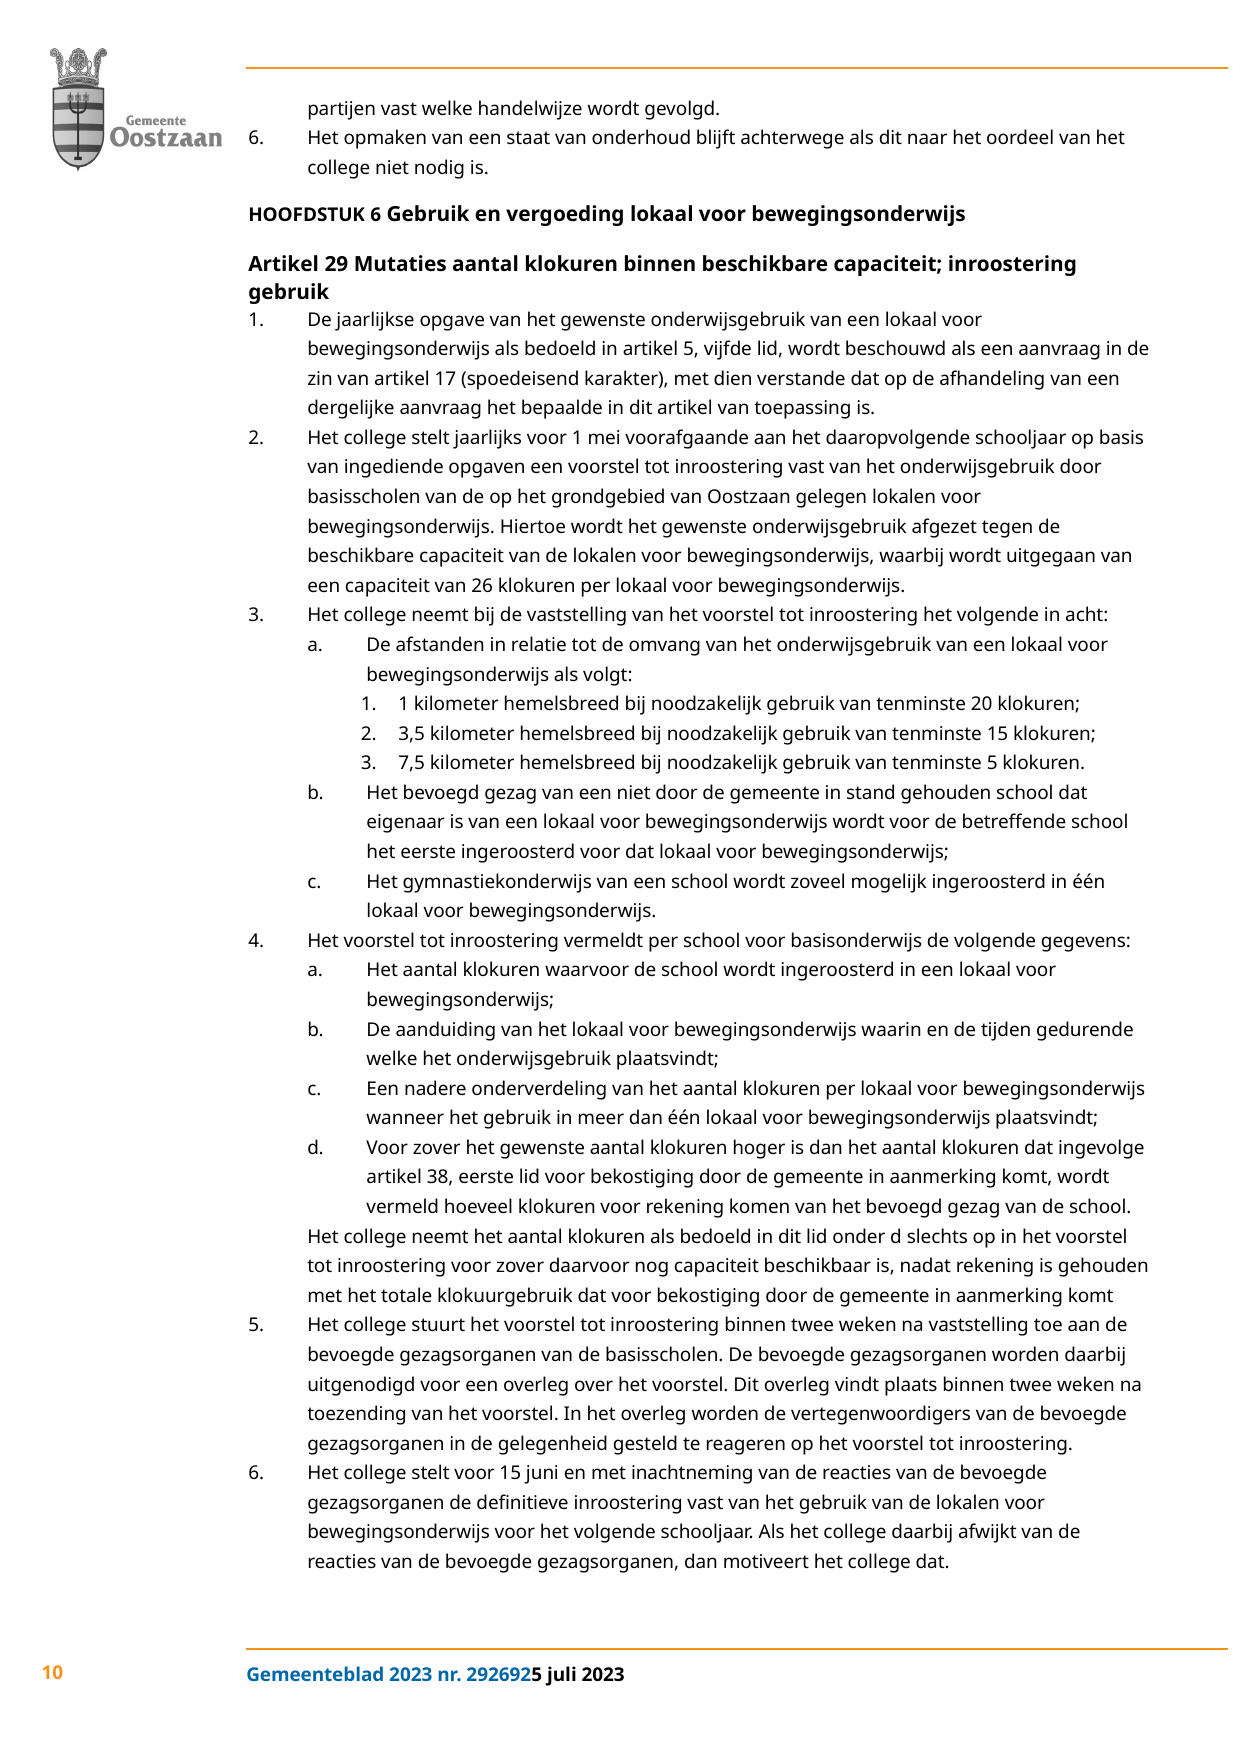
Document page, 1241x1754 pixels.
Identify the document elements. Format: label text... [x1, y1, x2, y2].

text HOOFDSTUK 6 Gebruik en vergoeding lokaal voor bewegingsonderwijs [248, 199, 1152, 228]
picture [41, 47, 231, 172]
list Het college neemt bij de vaststelling van het voorstel tot inroostering het volgende in acht: [248, 602, 1152, 627]
list 1 kilometer hemelsbreed bij noodzakelijk gebruik van tenminste 20 klokuren; [361, 690, 1152, 716]
list Voor zover het gewenste aantal klokuren hoger is dan het aantal klokuren dat ingevolge artikel 38, eerste lid voor bekostiging door de gemeente in aanmerking komt, wordt vermeld hoeveel klokuren voor rekening komen van het bevoegd gezag van de school. [307, 1134, 1152, 1219]
list Het college stuurt het voorstel tot inroostering binnen twee weken na vaststelling toe aan de bevoegde gezagsorganen van de basisscholen. De bevoegde gezagsorganen worden daarbij uitgenodigd voor een overleg over het voorstel. Dit overleg vindt plaats binnen twee weken na toezending van het voorstel. In het overleg worden de vertegenwoordigers van de bevoegde gezagsorganen in de gelegenheid gesteld te reageren op het voorstel tot inroostering. [248, 1312, 1152, 1456]
list Het college stelt voor 15 juni en met inachtneming van de reacties van de bevoegde gezagsorganen de definitieve inroostering vast van het gebruik van de lokalen voor bewegingsonderwijs voor het volgende schooljaar. Als het college daarbij afwijkt van de reacties van de bevoegde gezagsorganen, dan motiveert het college dat. [248, 1459, 1152, 1574]
list De afstanden in relatie tot de omvang van het onderwijsgebruik van een lokaal voor bewegingsonderwijs als volgt: [307, 631, 1152, 686]
list Het gymnastiekonderwijs van een school wordt zoveel mogelijk ingeroosterd in één lokaal voor bewegingsonderwijs. [307, 868, 1152, 923]
list Het opmaken van een staat van onderhoud blijft achterwege als dit naar het oordeel van het college niet nodig is. [248, 124, 1152, 180]
list Het bevoegd gezag van een niet door de gemeente in stand gehouden school dat eigenaar is van een lokaal voor bewegingsonderwijs wordt voor de betreffende school het eerste ingeroosterd voor dat lokaal voor bewegingsonderwijs; [307, 779, 1152, 864]
text Artikel 29 Mutaties aantal klokuren binnen beschikbare capaciteit; inroostering gebruik [248, 249, 1152, 306]
list Een nadere onderverdeling van het aantal klokuren per lokaal voor bewegingsonderwijs wanneer het gebruik in meer dan één lokaal voor bewegingsonderwijs plaatsvindt; [307, 1075, 1152, 1130]
list De aanduiding van het lokaal voor bewegingsonderwijs waarin en de tijden gedurende welke het onderwijsgebruik plaatsvindt; [307, 1016, 1152, 1071]
list Het aantal klokuren waarvoor de school wordt ingeroosterd in een lokaal voor bewegingsonderwijs; [307, 957, 1152, 1012]
list 3,5 kilometer hemelsbreed bij noodzakelijk gebruik van tenminste 15 klokuren; [361, 720, 1152, 746]
list Het college neemt het aantal klokuren als bedoeld in dit lid onder d slechts op in het voorstel tot inroostering voor zover daarvoor nog capaciteit beschikbaar is, nadat rekening is gehouden met het totale klokuurgebruik dat voor bekostiging door de gemeente in aanmerking komt [248, 1223, 1152, 1308]
list De jaarlijkse opgave van het gewenste onderwijsgebruik van een lokaal voor bewegingsonderwijs als bedoeld in artikel 5, vijfde lid, wordt beschouwd als een aanvraag in de zin van artikel 17 (spoedeisend karakter), met dien verstande dat op de afhandeling van een dergelijke aanvraag het bepaalde in dit artikel van toepassing is. [248, 306, 1152, 420]
list 7,5 kilometer hemelsbreed bij noodzakelijk gebruik van tenminste 5 klokuren. [361, 749, 1152, 775]
list Het college stelt jaarlijks voor 1 mei voorafgaande aan het daaropvolgende schooljaar op basis van ingediende opgaven een voorstel tot inroostering vast van het onderwijsgebruik door basisscholen van de op het grondgebied van Oostzaan gelegen lokalen voor bewegingsonderwijs. Hiertoe wordt het gewenste onderwijsgebruik afgezet tegen de beschikbare capaciteit van de lokalen voor bewegingsonderwijs, waarbij wordt uitgegaan van een capaciteit van 26 klokuren per lokaal voor bewegingsonderwijs. [248, 424, 1152, 598]
list Het voorstel tot inroostering vermeldt per school voor basisonderwijs de volgende gegevens: [248, 927, 1152, 953]
list partijen vast welke handelwijze wordt gevolgd. [248, 95, 1152, 121]
